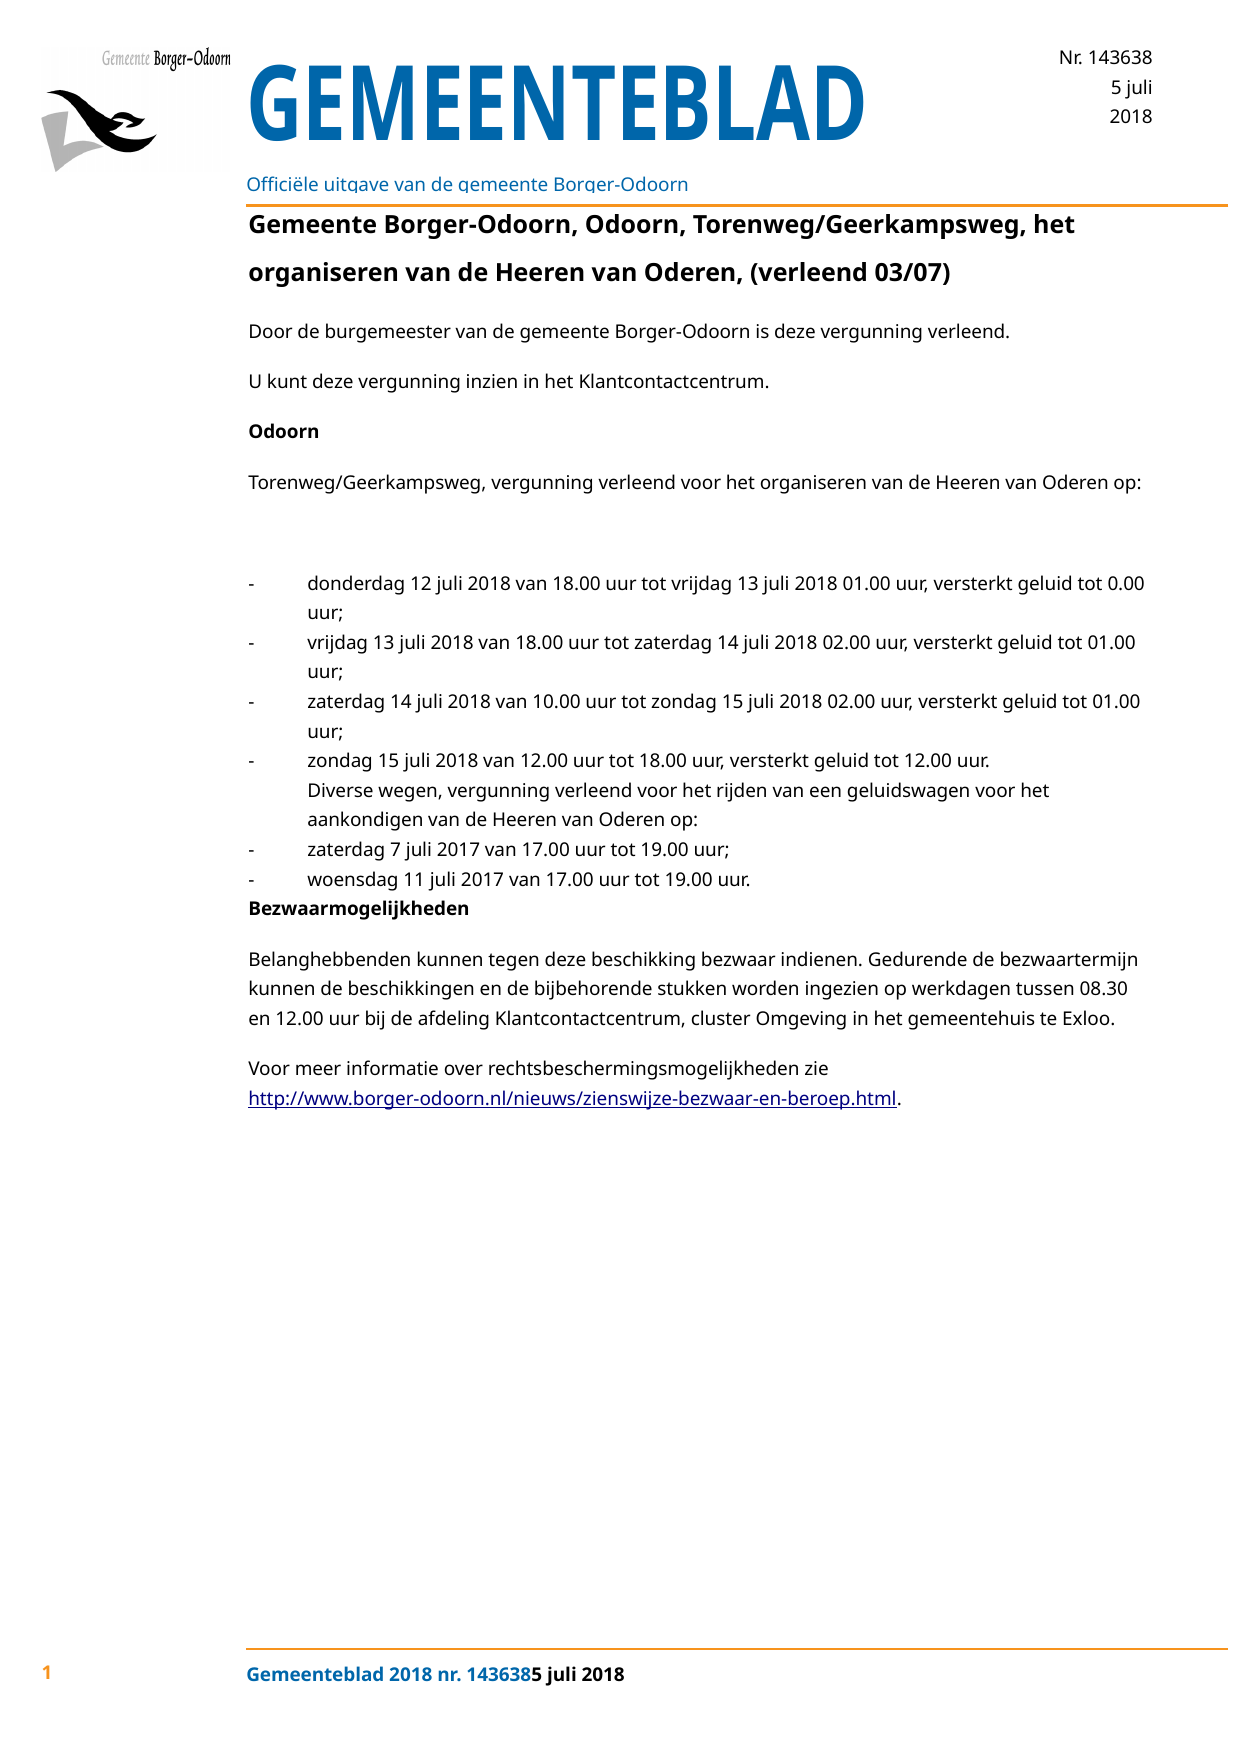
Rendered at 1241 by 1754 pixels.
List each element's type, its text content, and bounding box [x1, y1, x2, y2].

text Bezwaarmogelijkheden [248, 895, 1152, 921]
text Voor meer informatie over rechtsbeschermingsmogelijkheden zie http://www.borger-odoorn.nl/nieuws/zienswijze-bezwaar-en-beroep.html. [248, 1055, 1152, 1111]
list vrijdag 13 juli 2018 van 18.00 uur tot zaterdag 14 juli 2018 02.00 uur, versterkt geluid tot 01.00 uur; [248, 629, 1152, 684]
text Belanghebbenden kunnen tegen deze beschikking bezwaar indienen. Gedurende de bezwaartermijn kunnen de beschikkingen en de bijbehorende stukken worden ingezien op werkdagen tussen 08.30 en 12.00 uur bij de afdeling Klantcontactcentrum, cluster Omgeving in het gemeentehuis te Exloo. [248, 946, 1152, 1031]
text Torenweg/Geerkampsweg, vergunning verleend voor het organiseren van de Heeren van Oderen op: [248, 469, 1152, 495]
text U kunt deze vergunning inzien in het Klantcontactcentrum. [248, 368, 1152, 394]
list Diverse wegen, vergunning verleend voor het rijden van een geluidswagen voor het aankondigen van de Heeren van Oderen op: [248, 777, 1152, 832]
list zaterdag 14 juli 2018 van 10.00 uur tot zondag 15 juli 2018 02.00 uur, versterkt geluid tot 01.00 uur; [248, 688, 1152, 744]
text Gemeente Borger-Odoorn, Odoorn, Torenweg/Geerkampsweg, het organiseren van de Heeren van Oderen, (verleend 03/07) [248, 207, 1152, 288]
list woensdag 11 juli 2017 van 17.00 uur tot 19.00 uur. [248, 866, 1152, 892]
text Door de burgemeester van de gemeente Borger-Odoorn is deze vergunning verleend. [248, 318, 1152, 344]
list zaterdag 7 juli 2017 van 17.00 uur tot 19.00 uur; [248, 836, 1152, 862]
picture [41, 47, 231, 172]
list donderdag 12 juli 2018 van 18.00 uur tot vrijdag 13 juli 2018 01.00 uur, versterkt geluid tot 0.00 uur; [248, 570, 1152, 625]
list zondag 15 juli 2018 van 12.00 uur tot 18.00 uur, versterkt geluid tot 12.00 uur. [248, 747, 1152, 773]
text Odoorn [248, 419, 1152, 444]
